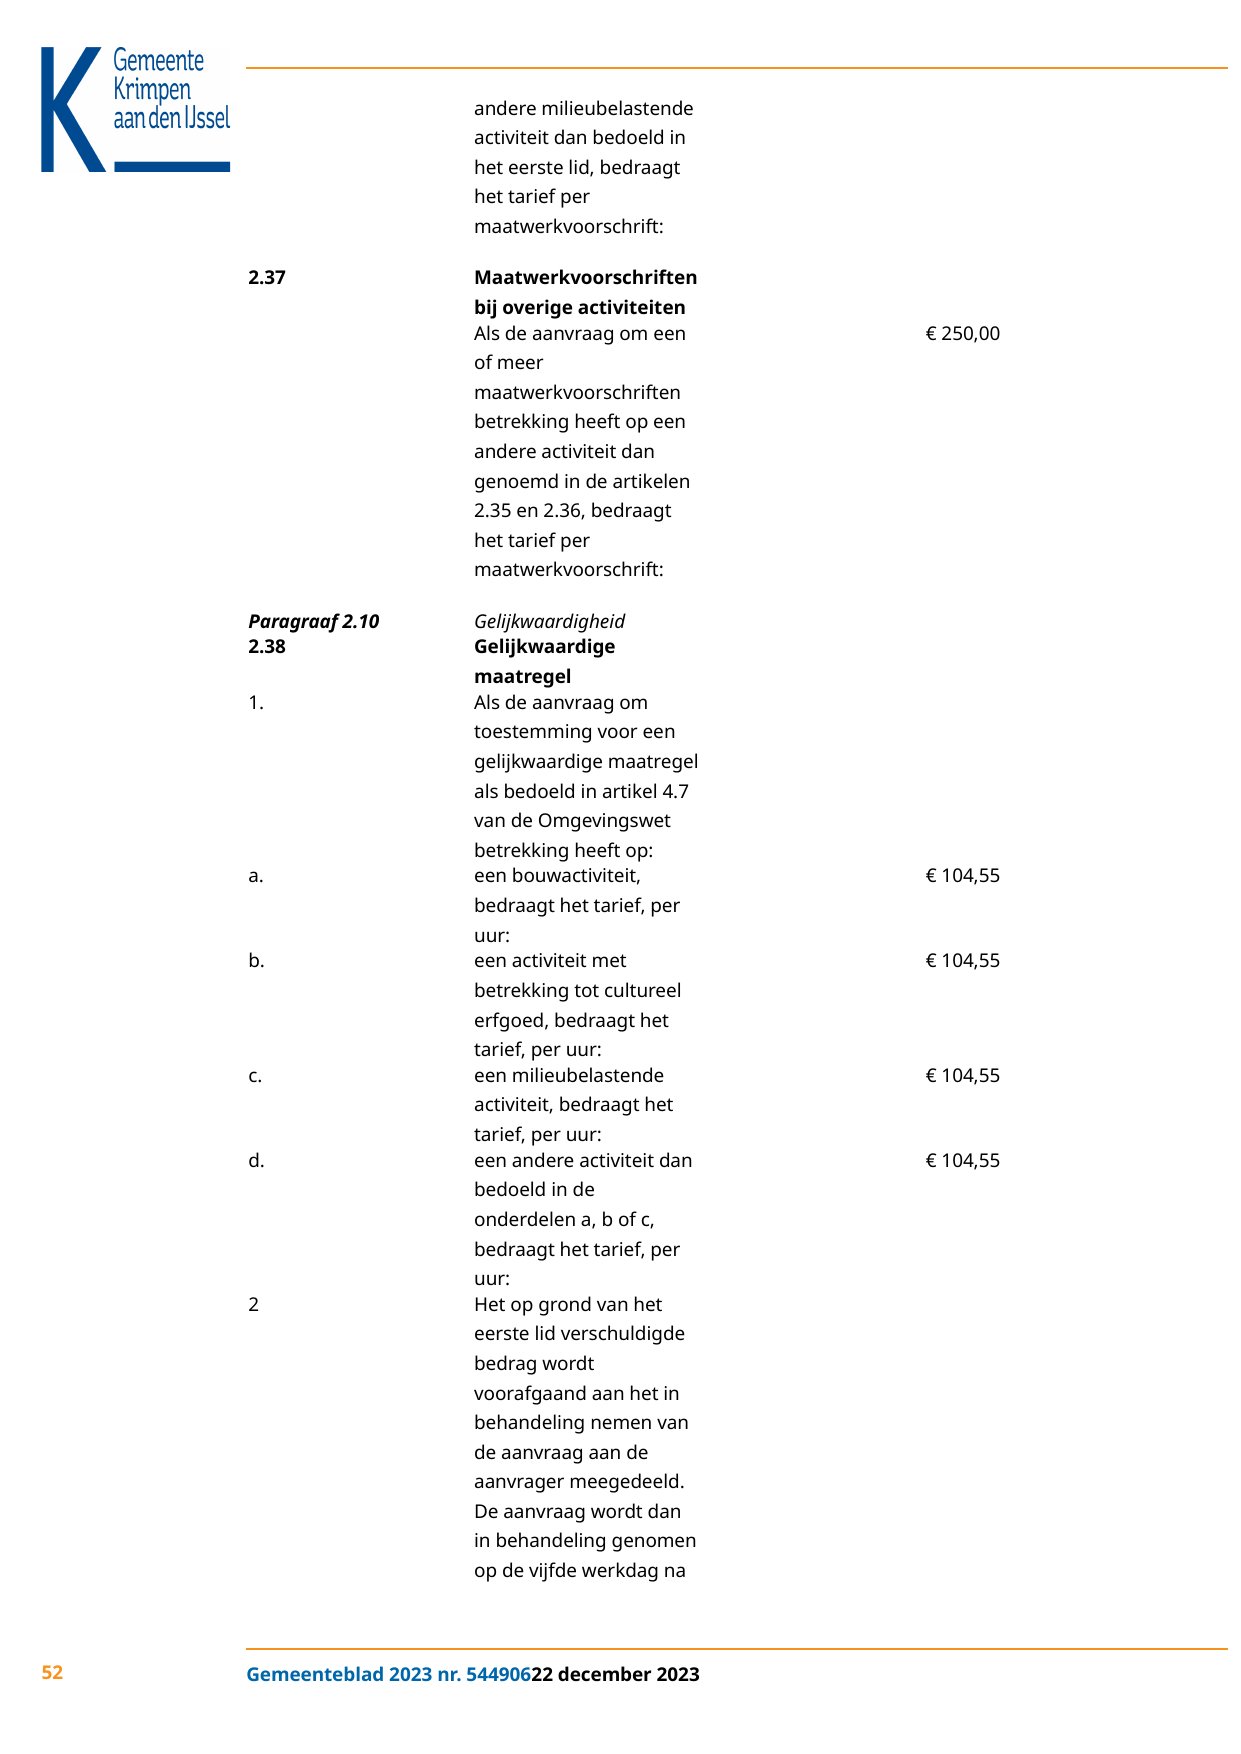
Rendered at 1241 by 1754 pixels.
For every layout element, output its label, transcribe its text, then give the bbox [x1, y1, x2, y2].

table_cell 2 [248, 1291, 474, 1583]
table_cell andere milieubelastende activiteit dan bedoeld in het eerste lid, bedraagt het tarief per maatwerkvoorschrift: [474, 95, 700, 239]
table_cell [248, 239, 474, 264]
table_cell [926, 634, 1152, 689]
table_cell Paragraaf 2.10 [248, 608, 474, 634]
table_cell Het op grond van het eerste lid verschuldigde bedrag wordt voorafgaand aan het in behandeling nemen van de aanvraag aan de aanvrager meegedeeld. De aanvraag wordt dan in behandeling genomen op de vijfde werkdag na [474, 1291, 700, 1583]
table_cell b. [248, 948, 474, 1062]
table_cell [926, 608, 1152, 634]
table_cell € 104,55 [926, 1062, 1152, 1147]
table_cell [700, 320, 926, 582]
table_cell 1. [248, 689, 474, 863]
table_cell [926, 239, 1152, 264]
table_cell Gelijkwaardigheid [474, 608, 700, 634]
table_cell [700, 634, 926, 689]
table_cell [700, 95, 926, 239]
table_cell € 104,55 [926, 863, 1152, 948]
table_cell [926, 582, 1152, 608]
table_cell [700, 1147, 926, 1291]
table_cell [700, 863, 926, 948]
table_cell [248, 320, 474, 582]
table_cell Als de aanvraag om een of meer maatwerkvoorschriften betrekking heeft op een andere activiteit dan genoemd in de artikelen 2.35 en 2.36, bedraagt het tarief per maatwerkvoorschrift: [474, 320, 700, 582]
table_cell [700, 608, 926, 634]
table_cell c. [248, 1062, 474, 1147]
table_cell [926, 1291, 1152, 1583]
table_cell d. [248, 1147, 474, 1291]
table_cell [700, 689, 926, 863]
table_cell 2.37 [248, 265, 474, 320]
table_cell Maatwerkvoorschriften bij overige activiteiten [474, 265, 700, 320]
table_cell [700, 265, 926, 320]
table_cell [926, 689, 1152, 863]
table_cell [700, 239, 926, 264]
table_cell € 104,55 [926, 1147, 1152, 1291]
table_cell [926, 265, 1152, 320]
table_cell 2.38 [248, 634, 474, 689]
table_cell [248, 95, 474, 239]
table_cell een andere activiteit dan bedoeld in de onderdelen a, b of c, bedraagt het tarief, per uur: [474, 1147, 700, 1291]
table_cell [474, 582, 700, 608]
table_cell een bouwactiviteit, bedraagt het tarief, per uur: [474, 863, 700, 948]
table_cell [700, 948, 926, 1062]
table_cell € 250,00 [926, 320, 1152, 582]
table_cell a. [248, 863, 474, 948]
picture [41, 47, 231, 172]
table_cell Gelijkwaardige maatregel [474, 634, 700, 689]
table_cell een milieubelastende activiteit, bedraagt het tarief, per uur: [474, 1062, 700, 1147]
table_cell een activiteit met betrekking tot cultureel erfgoed, bedraagt het tarief, per uur: [474, 948, 700, 1062]
table_cell Als de aanvraag om toestemming voor een gelijkwaardige maatregel als bedoeld in artikel 4.7 van de Omgevingswet betrekking heeft op: [474, 689, 700, 863]
table_cell [248, 582, 474, 608]
table_cell [926, 95, 1152, 239]
table_cell [700, 1291, 926, 1583]
table_cell [700, 582, 926, 608]
table_cell [700, 1062, 926, 1147]
table_cell [474, 239, 700, 264]
table_cell € 104,55 [926, 948, 1152, 1062]
